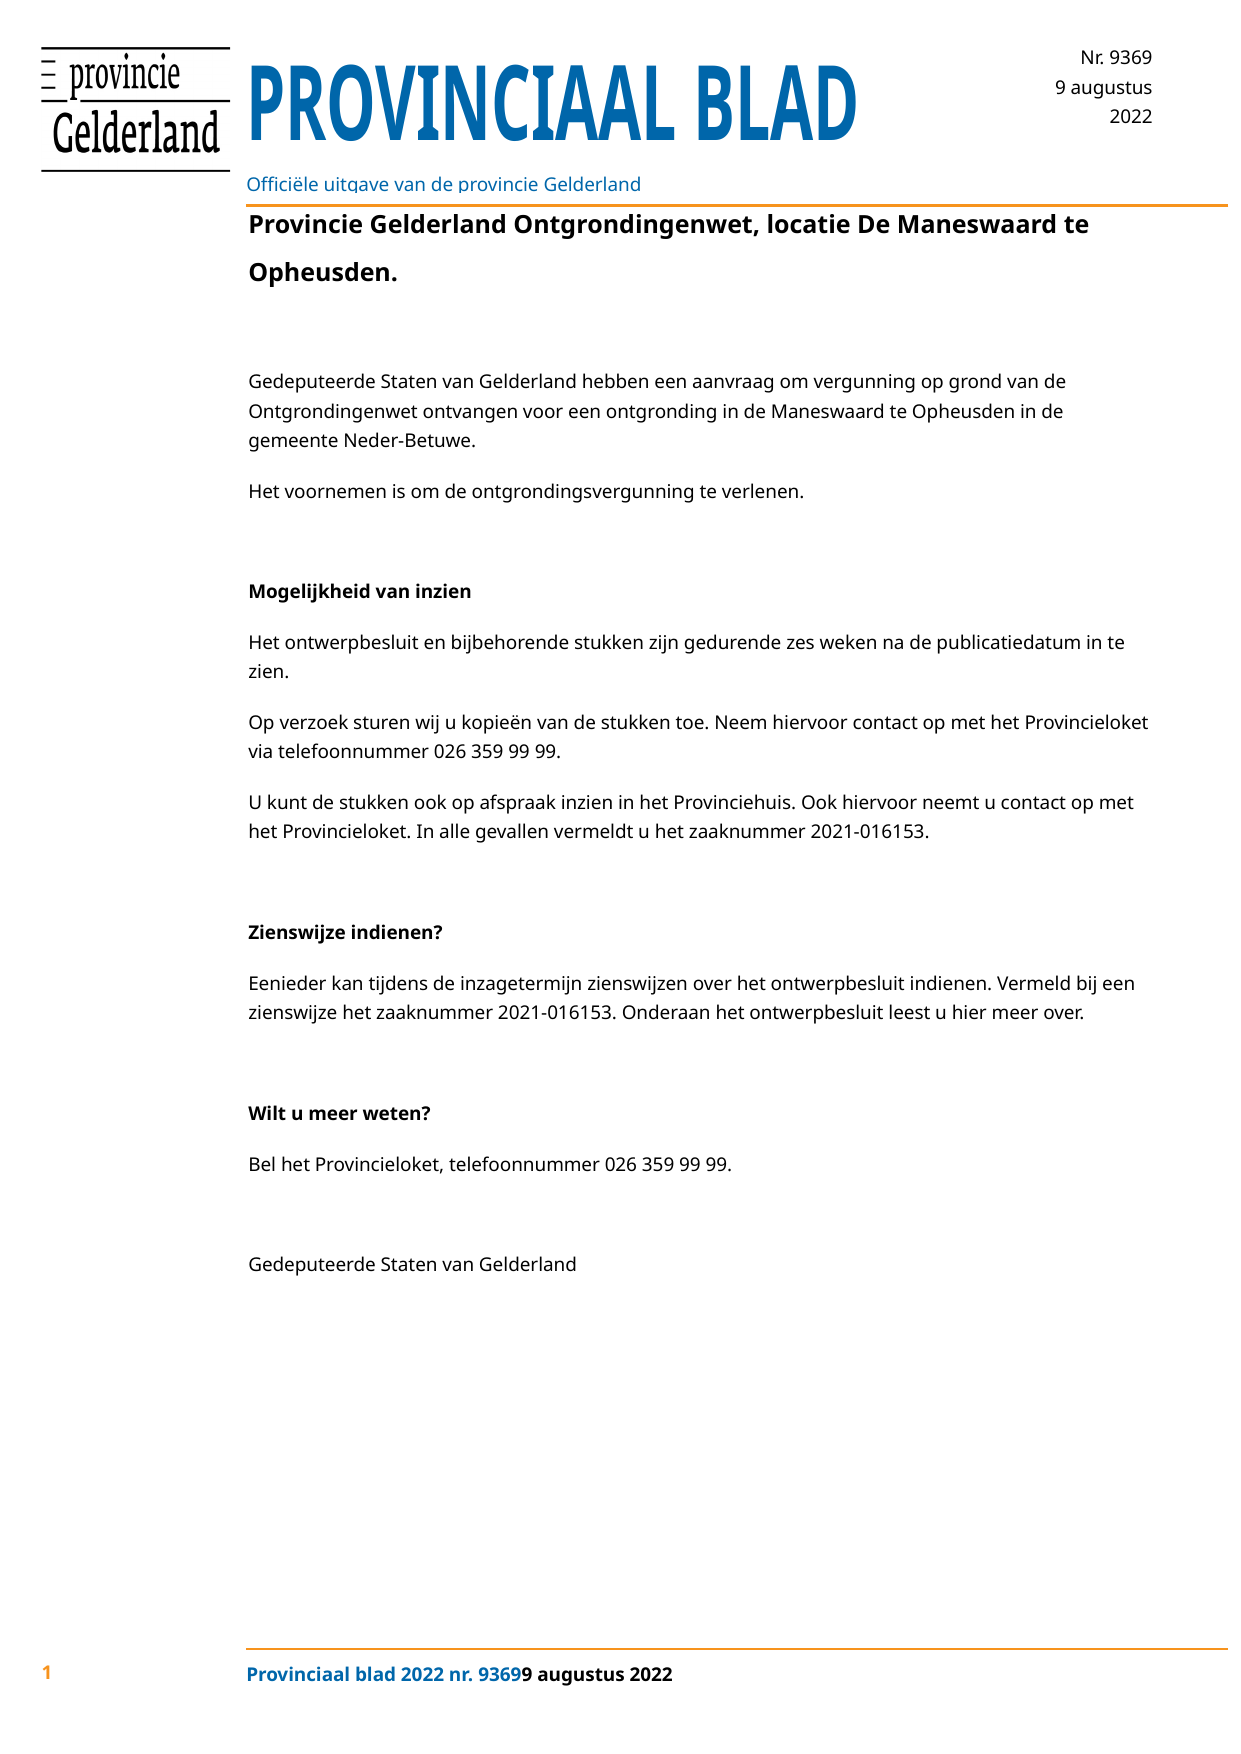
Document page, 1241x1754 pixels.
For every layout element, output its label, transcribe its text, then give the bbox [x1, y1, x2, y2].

text Mogelijkheid van inzien [248, 579, 1152, 604]
text Gedeputeerde Staten van Gelderland hebben een aanvraag om vergunning op grond van de Ontgrondingenwet ontvangen voor een ontgronding in de Maneswaard te Opheusden in de gemeente Neder-Betuwe. [248, 368, 1152, 453]
text Het voornemen is om de ontgrondingsvergunning te verlenen. [248, 478, 1152, 504]
text Zienswijze indienen? [248, 919, 1152, 945]
text Provincie Gelderland Ontgrondingenwet, locatie De Maneswaard te Opheusden. [248, 207, 1152, 288]
text Het ontwerpbesluit en bijbehorende stukken zijn gedurende zes weken na de publicatiedatum in te zien. [248, 629, 1152, 684]
text Op verzoek sturen wij u kopieën van de stukken toe. Neem hiervoor contact op met het Provincieloket via telefoonnummer 026 359 99 99. [248, 709, 1152, 764]
text Bel het Provincieloket, telefoonnummer 026 359 99 99. [248, 1151, 1152, 1177]
text Wilt u meer weten? [248, 1100, 1152, 1126]
text Gedeputeerde Staten van Gelderland [248, 1252, 1152, 1277]
picture [41, 47, 231, 172]
text Eenieder kan tijdens de inzagetermijn zienswijzen over het ontwerpbesluit indienen. Vermeld bij een zienswijze het zaaknummer 2021-016153. Onderaan het ontwerpbesluit leest u hier meer over. [248, 970, 1152, 1025]
text U kunt de stukken ook op afspraak inzien in het Provinciehuis. Ook hiervoor neemt u contact op met het Provincieloket. In alle gevallen vermeldt u het zaaknummer 2021-016153. [248, 789, 1152, 844]
